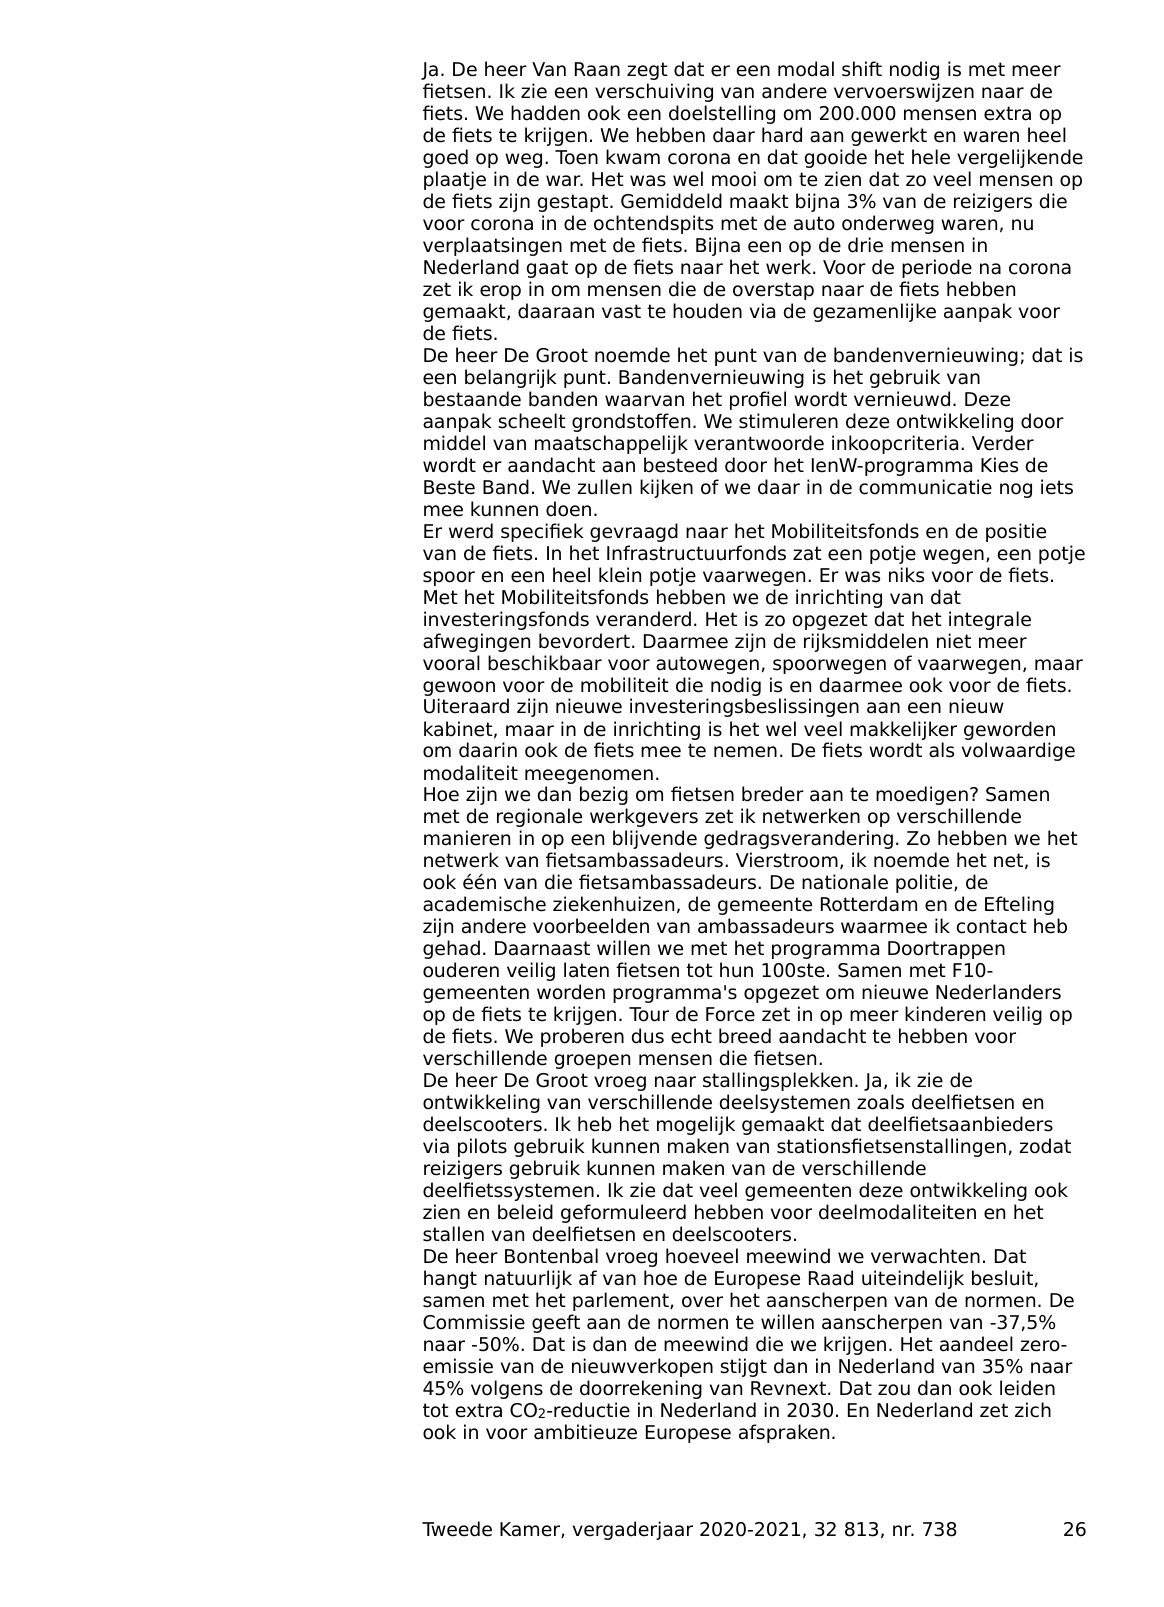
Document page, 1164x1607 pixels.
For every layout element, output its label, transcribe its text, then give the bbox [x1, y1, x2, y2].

text De heer Bontenbal vroeg hoeveel meewind we verwachten. Dat hangt natuurlijk af van hoe de Europese Raad uiteindelijk besluit, samen met het parlement, over het aanscherpen van de normen. De Commissie geeft aan de normen te willen aanscherpen van -37,5% naar -50%. Dat is dan de meewind die we krijgen. Het aandeel zero-emissie van de nieuwverkopen stijgt dan in Nederland van 35% naar 45% volgens de doorrekening van Revnext. Dat zou dan ook leiden tot extra CO2-reductie in Nederland in 2030. En Nederland zet zich ook in voor ambitieuze Europese afspraken. [422, 1246, 1087, 1444]
text Hoe zijn we dan bezig om fietsen breder aan te moedigen? Samen met de regionale werkgevers zet ik netwerken op verschillende manieren in op een blijvende gedragsverandering. Zo hebben we het netwerk van fietsambassadeurs. Vierstroom, ik noemde het net, is ook één van die fietsambassadeurs. De nationale politie, de academische ziekenhuizen, de gemeente Rotterdam en de Efteling zijn andere voorbeelden van ambassadeurs waarmee ik contact heb gehad. Daarnaast willen we met het programma Doortrappen ouderen veilig laten fietsen tot hun 100ste. Samen met F10-gemeenten worden programma's opgezet om nieuwe Nederlanders op de fiets te krijgen. Tour de Force zet in op meer kinderen veilig op de fiets. We proberen dus echt breed aandacht te hebben voor verschillende groepen mensen die fietsen. [422, 784, 1087, 1070]
text Er werd specifiek gevraagd naar het Mobiliteitsfonds en de positie van de fiets. In het Infrastructuurfonds zat een potje wegen, een potje spoor en een heel klein potje vaarwegen. Er was niks voor de fiets. Met het Mobiliteitsfonds hebben we de inrichting van dat investeringsfonds veranderd. Het is zo opgezet dat het integrale afwegingen bevordert. Daarmee zijn de rijksmiddelen niet meer vooral beschikbaar voor autowegen, spoorwegen of vaarwegen, maar gewoon voor de mobiliteit die nodig is en daarmee ook voor de fiets. Uiteraard zijn nieuwe investeringsbeslissingen aan een nieuw kabinet, maar in de inrichting is het wel veel makkelijker geworden om daarin ook de fiets mee te nemen. De fiets wordt als volwaardige modaliteit meegenomen. [422, 521, 1087, 784]
text De heer De Groot noemde het punt van de bandenvernieuwing; dat is een belangrijk punt. Bandenvernieuwing is het gebruik van bestaande banden waarvan het profiel wordt vernieuwd. Deze aanpak scheelt grondstoffen. We stimuleren deze ontwikkeling door middel van maatschappelijk verantwoorde inkoopcriteria. Verder wordt er aandacht aan besteed door het IenW-programma Kies de Beste Band. We zullen kijken of we daar in de communicatie nog iets mee kunnen doen. [422, 345, 1087, 521]
text De heer De Groot vroeg naar stallingsplekken. Ja, ik zie de ontwikkeling van verschillende deelsystemen zoals deelfietsen en deelscooters. Ik heb het mogelijk gemaakt dat deelfietsaanbieders via pilots gebruik kunnen maken van stationsfietsenstallingen, zodat reizigers gebruik kunnen maken van de verschillende deelfietssystemen. Ik zie dat veel gemeenten deze ontwikkeling ook zien en beleid geformuleerd hebben voor deelmodaliteiten en het stallen van deelfietsen en deelscooters. [422, 1070, 1087, 1246]
text Ja. De heer Van Raan zegt dat er een modal shift nodig is met meer fietsen. Ik zie een verschuiving van andere vervoerswijzen naar de fiets. We hadden ook een doelstelling om 200.000 mensen extra op de fiets te krijgen. We hebben daar hard aan gewerkt en waren heel goed op weg. Toen kwam corona en dat gooide het hele vergelijkende plaatje in de war. Het was wel mooi om te zien dat zo veel mensen op de fiets zijn gestapt. Gemiddeld maakt bijna 3% van de reizigers die voor corona in de ochtendspits met de auto onderweg waren, nu verplaatsingen met de fiets. Bijna een op de drie mensen in Nederland gaat op de fiets naar het werk. Voor de periode na corona zet ik erop in om mensen die de overstap naar de fiets hebben gemaakt, daaraan vast te houden via de gezamenlijke aanpak voor de fiets. [422, 59, 1087, 345]
